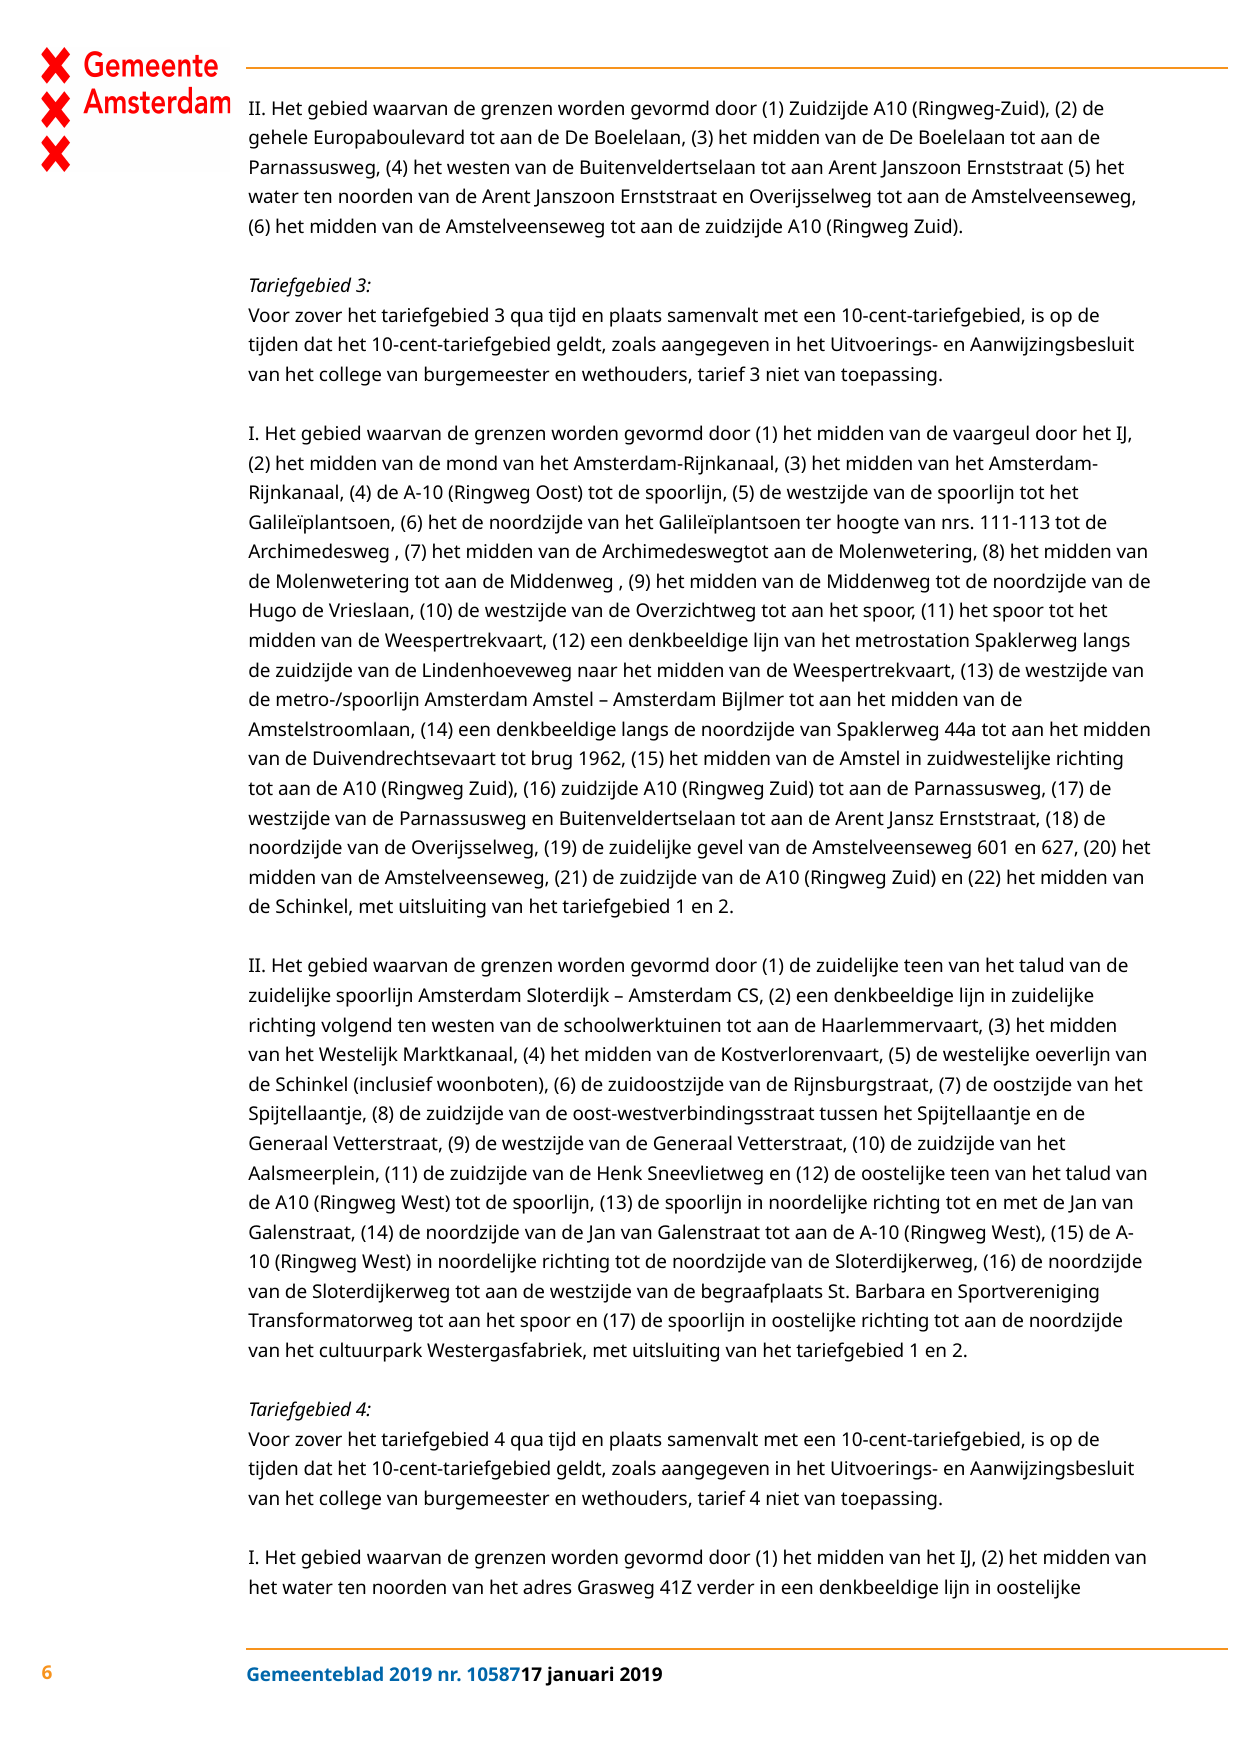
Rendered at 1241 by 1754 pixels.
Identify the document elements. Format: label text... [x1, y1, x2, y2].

text I. Het gebied waarvan de grenzen worden gevormd door (1) het midden van de vaargeul door het IJ, (2) het midden van de mond van het Amsterdam-Rijnkanaal, (3) het midden van het Amsterdam-Rijnkanaal, (4) de A-10 (Ringweg Oost) tot de spoorlijn, (5) de westzijde van de spoorlijn tot het Galileïplantsoen, (6) het de noordzijde van het Galileïplantsoen ter hoogte van nrs. 111-113 tot de Archimedesweg , (7) het midden van de Archimedeswegtot aan de Molenwetering, (8) het midden van de Molenwetering tot aan de Middenweg , (9) het midden van de Middenweg tot de noordzijde van de Hugo de Vrieslaan, (10) de westzijde van de Overzichtweg tot aan het spoor, (11) het spoor tot het midden van de Weespertrekvaart, (12) een denkbeeldige lijn van het metrostation Spaklerweg langs de zuidzijde van de Lindenhoeveweg naar het midden van de Weespertrekvaart, (13) de westzijde van de metro-/spoorlijn Amsterdam Amstel – Amsterdam Bijlmer tot aan het midden van de Amstelstroomlaan, (14) een denkbeeldige langs de noordzijde van Spaklerweg 44a tot aan het midden van de Duivendrechtsevaart tot brug 1962, (15) het midden van de Amstel in zuidwestelijke richting tot aan de A10 (Ringweg Zuid), (16) zuidzijde A10 (Ringweg Zuid) tot aan de Parnassusweg, (17) de westzijde van de Parnassusweg en Buitenveldertselaan tot aan de Arent Jansz Ernststraat, (18) de noordzijde van de Overijsselweg, (19) de zuidelijke gevel van de Amstelveenseweg 601 en 627, (20) het midden van de Amstelveenseweg, (21) de zuidzijde van de A10 (Ringweg Zuid) en (22) het midden van de Schinkel, met uitsluiting van het tariefgebied 1 en 2. [248, 420, 1152, 919]
text Tariefgebied 3: [248, 272, 1152, 298]
picture [41, 47, 231, 172]
text Voor zover het tariefgebied 4 qua tijd en plaats samenvalt met een 10-cent-tariefgebied, is op de tijden dat het 10-cent-tariefgebied geldt, zoals aangegeven in het Uitvoerings- en Aanwijzingsbesluit van het college van burgemeester en wethouders, tarief 4 niet van toepassing. [248, 1426, 1152, 1511]
text Voor zover het tariefgebied 3 qua tijd en plaats samenvalt met een 10-cent-tariefgebied, is op de tijden dat het 10-cent-tariefgebied geldt, zoals aangegeven in het Uitvoerings- en Aanwijzingsbesluit van het college van burgemeester en wethouders, tarief 3 niet van toepassing. [248, 302, 1152, 387]
text II. Het gebied waarvan de grenzen worden gevormd door (1) Zuidzijde A10 (Ringweg-Zuid), (2) de gehele Europaboulevard tot aan de De Boelelaan, (3) het midden van de De Boelelaan tot aan de Parnassusweg, (4) het westen van de Buitenveldertselaan tot aan Arent Janszoon Ernststraat (5) het water ten noorden van de Arent Janszoon Ernststraat en Overijsselweg tot aan de Amstelveenseweg, (6) het midden van de Amstelveenseweg tot aan de zuidzijde A10 (Ringweg Zuid). [248, 95, 1152, 239]
text I. Het gebied waarvan de grenzen worden gevormd door (1) het midden van het IJ, (2) het midden van het water ten noorden van het adres Grasweg 41Z verder in een denkbeeldige lijn in oostelijke [248, 1544, 1152, 1600]
text Tariefgebied 4: [248, 1396, 1152, 1422]
text II. Het gebied waarvan de grenzen worden gevormd door (1) de zuidelijke teen van het talud van de zuidelijke spoorlijn Amsterdam Sloterdijk – Amsterdam CS, (2) een denkbeeldige lijn in zuidelijke richting volgend ten westen van de schoolwerktuinen tot aan de Haarlemmervaart, (3) het midden van het Westelijk Marktkanaal, (4) het midden van de Kostverlorenvaart, (5) de westelijke oeverlijn van de Schinkel (inclusief woonboten), (6) de zuidoostzijde van de Rijnsburgstraat, (7) de oostzijde van het Spijtellaantje, (8) de zuidzijde van de oost-westverbindingsstraat tussen het Spijtellaantje en de Generaal Vetterstraat, (9) de westzijde van de Generaal Vetterstraat, (10) de zuidzijde van het Aalsmeerplein, (11) de zuidzijde van de Henk Sneevlietweg en (12) de oostelijke teen van het talud van de A10 (Ringweg West) tot de spoorlijn, (13) de spoorlijn in noordelijke richting tot en met de Jan van Galenstraat, (14) de noordzijde van de Jan van Galenstraat tot aan de A-10 (Ringweg West), (15) de A-10 (Ringweg West) in noordelijke richting tot de noordzijde van de Sloterdijkerweg, (16) de noordzijde van de Sloterdijkerweg tot aan de westzijde van de begraafplaats St. Barbara en Sportvereniging Transformatorweg tot aan het spoor en (17) de spoorlijn in oostelijke richting tot aan de noordzijde van het cultuurpark Westergasfabriek, met uitsluiting van het tariefgebied 1 en 2. [248, 953, 1152, 1363]
